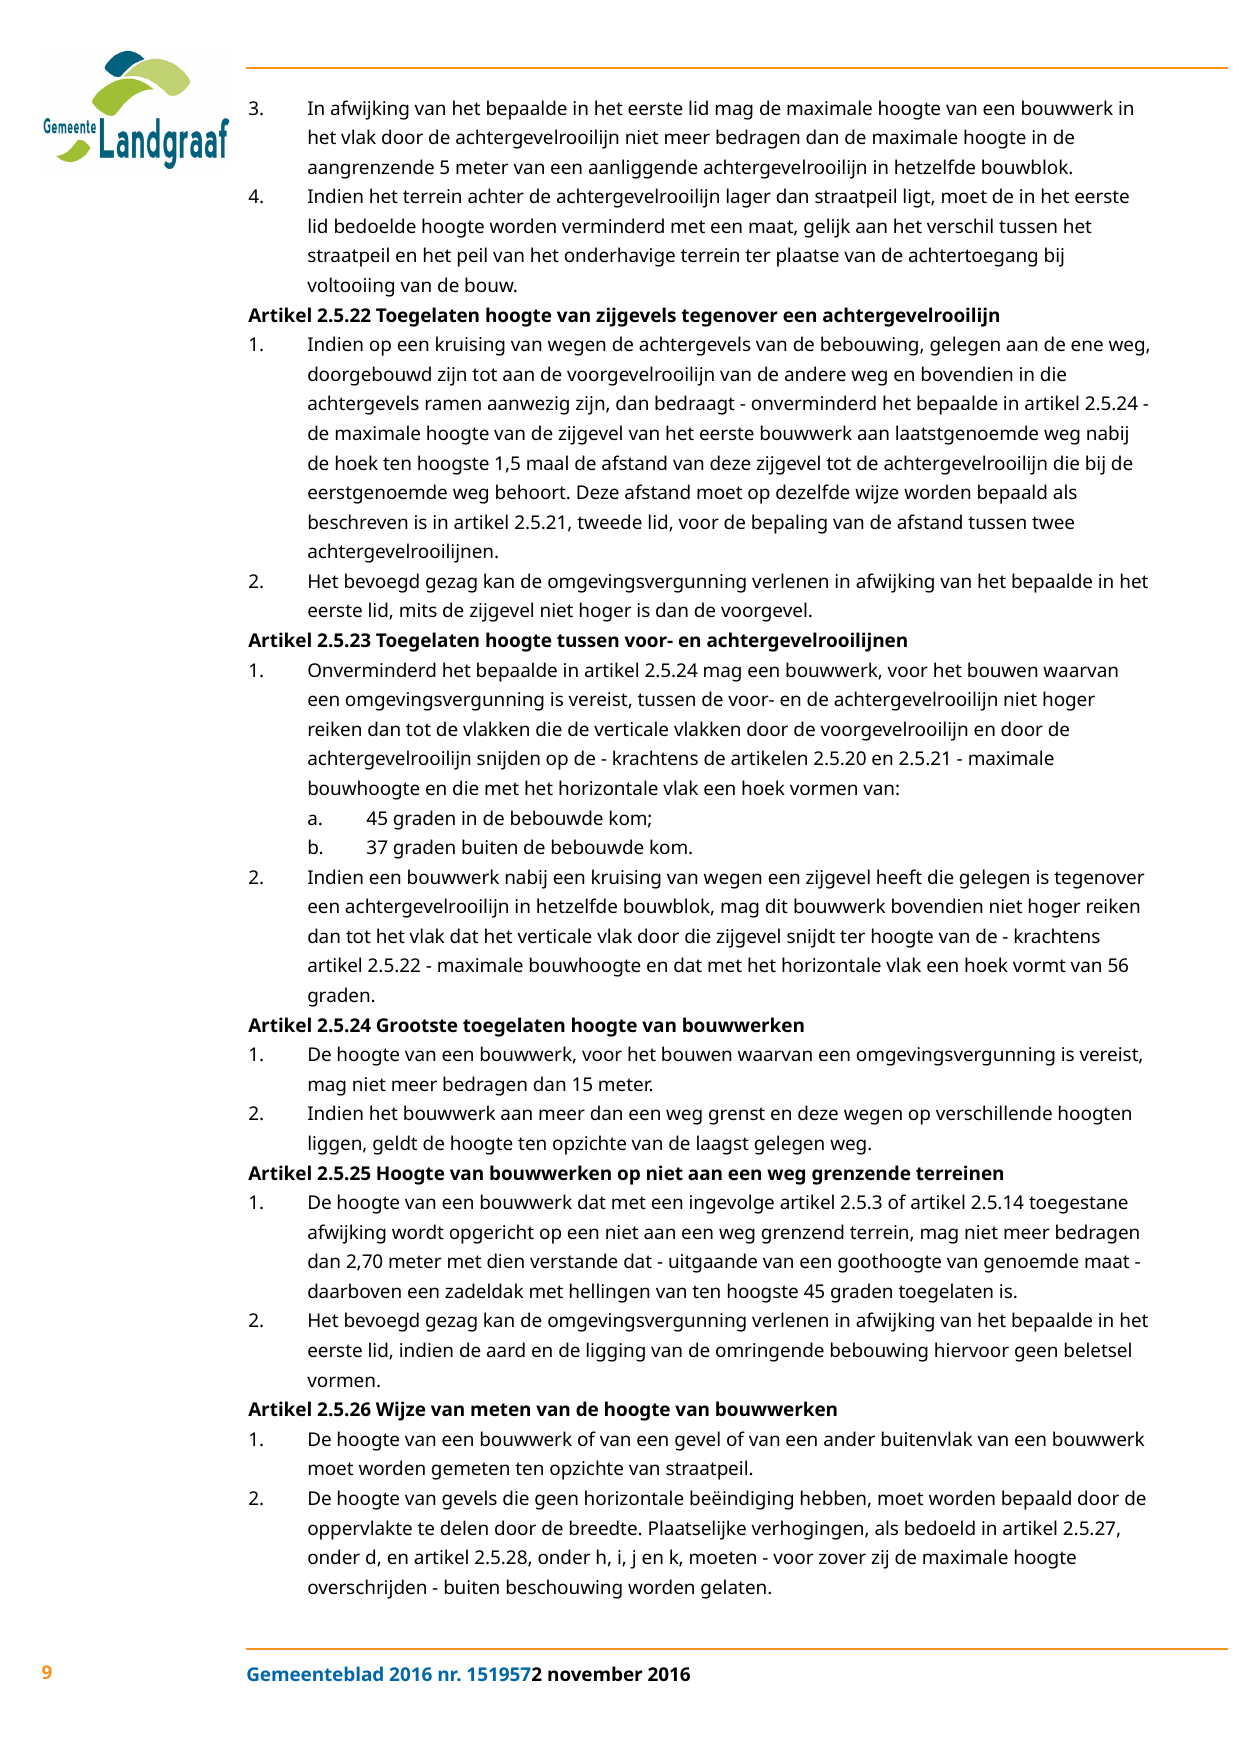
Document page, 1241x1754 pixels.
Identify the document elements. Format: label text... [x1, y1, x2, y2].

picture [41, 47, 231, 172]
text Artikel 2.5.25 Hoogte van bouwwerken op niet aan een weg grenzende terreinen [248, 1160, 1152, 1186]
list De hoogte van een bouwwerk of van een gevel of van een ander buitenvlak van een bouwwerk moet worden gemeten ten opzichte van straatpeil. [248, 1426, 1152, 1481]
list De hoogte van een bouwwerk, voor het bouwen waarvan een omgevingsvergunning is vereist, mag niet meer bedragen dan 15 meter. [248, 1041, 1152, 1097]
list 45 graden in de bebouwde kom; [307, 805, 1152, 831]
list De hoogte van gevels die geen horizontale beëindiging hebben, moet worden bepaald door de oppervlakte te delen door de breedte. Plaatselijke verhogingen, als bedoeld in artikel 2.5.27, onder d, en artikel 2.5.28, onder h, i, j en k, moeten - voor zover zij de maximale hoogte overschrijden - buiten beschouwing worden gelaten. [248, 1485, 1152, 1600]
list Het bevoegd gezag kan de omgevingsvergunning verlenen in afwijking van het bepaalde in het eerste lid, indien de aard en de ligging van de omringende bebouwing hiervoor geen beletsel vormen. [248, 1308, 1152, 1393]
list Indien een bouwwerk nabij een kruising van wegen een zijgevel heeft die gelegen is tegenover een achtergevelrooilijn in hetzelfde bouwblok, mag dit bouwwerk bovendien niet hoger reiken dan tot het vlak dat het verticale vlak door die zijgevel snijdt ter hoogte van de - krachtens artikel 2.5.22 - maximale bouwhoogte en dat met het horizontale vlak een hoek vormt van 56 graden. [248, 864, 1152, 1008]
list 37 graden buiten de bebouwde kom. [307, 834, 1152, 860]
list Indien het bouwwerk aan meer dan een weg grenst en deze wegen op verschillende hoogten liggen, geldt de hoogte ten opzichte van de laagst gelegen weg. [248, 1101, 1152, 1156]
list In afwijking van het bepaalde in het eerste lid mag de maximale hoogte van een bouwwerk in het vlak door de achtergevelrooilijn niet meer bedragen dan de maximale hoogte in de aangrenzende 5 meter van een aanliggende achtergevelrooilijn in hetzelfde bouwblok. [248, 95, 1152, 180]
text Artikel 2.5.24 Grootste toegelaten hoogte van bouwwerken [248, 1012, 1152, 1038]
text Artikel 2.5.26 Wijze van meten van de hoogte van bouwwerken [248, 1396, 1152, 1422]
text Artikel 2.5.23 Toegelaten hoogte tussen voor- en achtergevelrooilijnen [248, 627, 1152, 653]
list Onverminderd het bepaalde in artikel 2.5.24 mag een bouwwerk, voor het bouwen waarvan een omgevingsvergunning is vereist, tussen de voor- en de achtergevelrooilijn niet hoger reiken dan tot de vlakken die de verticale vlakken door de voorgevelrooilijn en door de achtergevelrooilijn snijden op de - krachtens de artikelen 2.5.20 en 2.5.21 - maximale bouwhoogte en die met het horizontale vlak een hoek vormen van: [248, 657, 1152, 801]
list Het bevoegd gezag kan de omgevingsvergunning verlenen in afwijking van het bepaalde in het eerste lid, mits de zijgevel niet hoger is dan de voorgevel. [248, 568, 1152, 623]
list Indien het terrein achter de achtergevelrooilijn lager dan straatpeil ligt, moet de in het eerste lid bedoelde hoogte worden verminderd met een maat, gelijk aan het verschil tussen het straatpeil en het peil van het onderhavige terrein ter plaatse van de achtertoegang bij voltooiing van de bouw. [248, 183, 1152, 298]
list De hoogte van een bouwwerk dat met een ingevolge artikel 2.5.3 of artikel 2.5.14 toegestane afwijking wordt opgericht op een niet aan een weg grenzend terrein, mag niet meer bedragen dan 2,70 meter met dien verstande dat - uitgaande van een goothoogte van genoemde maat - daarboven een zadeldak met hellingen van ten hoogste 45 graden toegelaten is. [248, 1189, 1152, 1304]
text Artikel 2.5.22 Toegelaten hoogte van zijgevels tegenover een achtergevelrooilijn [248, 302, 1152, 328]
list Indien op een kruising van wegen de achtergevels van de bebouwing, gelegen aan de ene weg, doorgebouwd zijn tot aan de voorgevelrooilijn van de andere weg en bovendien in die achtergevels ramen aanwezig zijn, dan bedraagt - onverminderd het bepaalde in artikel 2.5.24 - de maximale hoogte van de zijgevel van het eerste bouwwerk aan laatstgenoemde weg nabij de hoek ten hoogste 1,5 maal de afstand van deze zijgevel tot de achtergevelrooilijn die bij de eerstgenoemde weg behoort. Deze afstand moet op dezelfde wijze worden bepaald als beschreven is in artikel 2.5.21, tweede lid, voor de bepaling van de afstand tussen twee achtergevelrooilijnen. [248, 331, 1152, 564]
